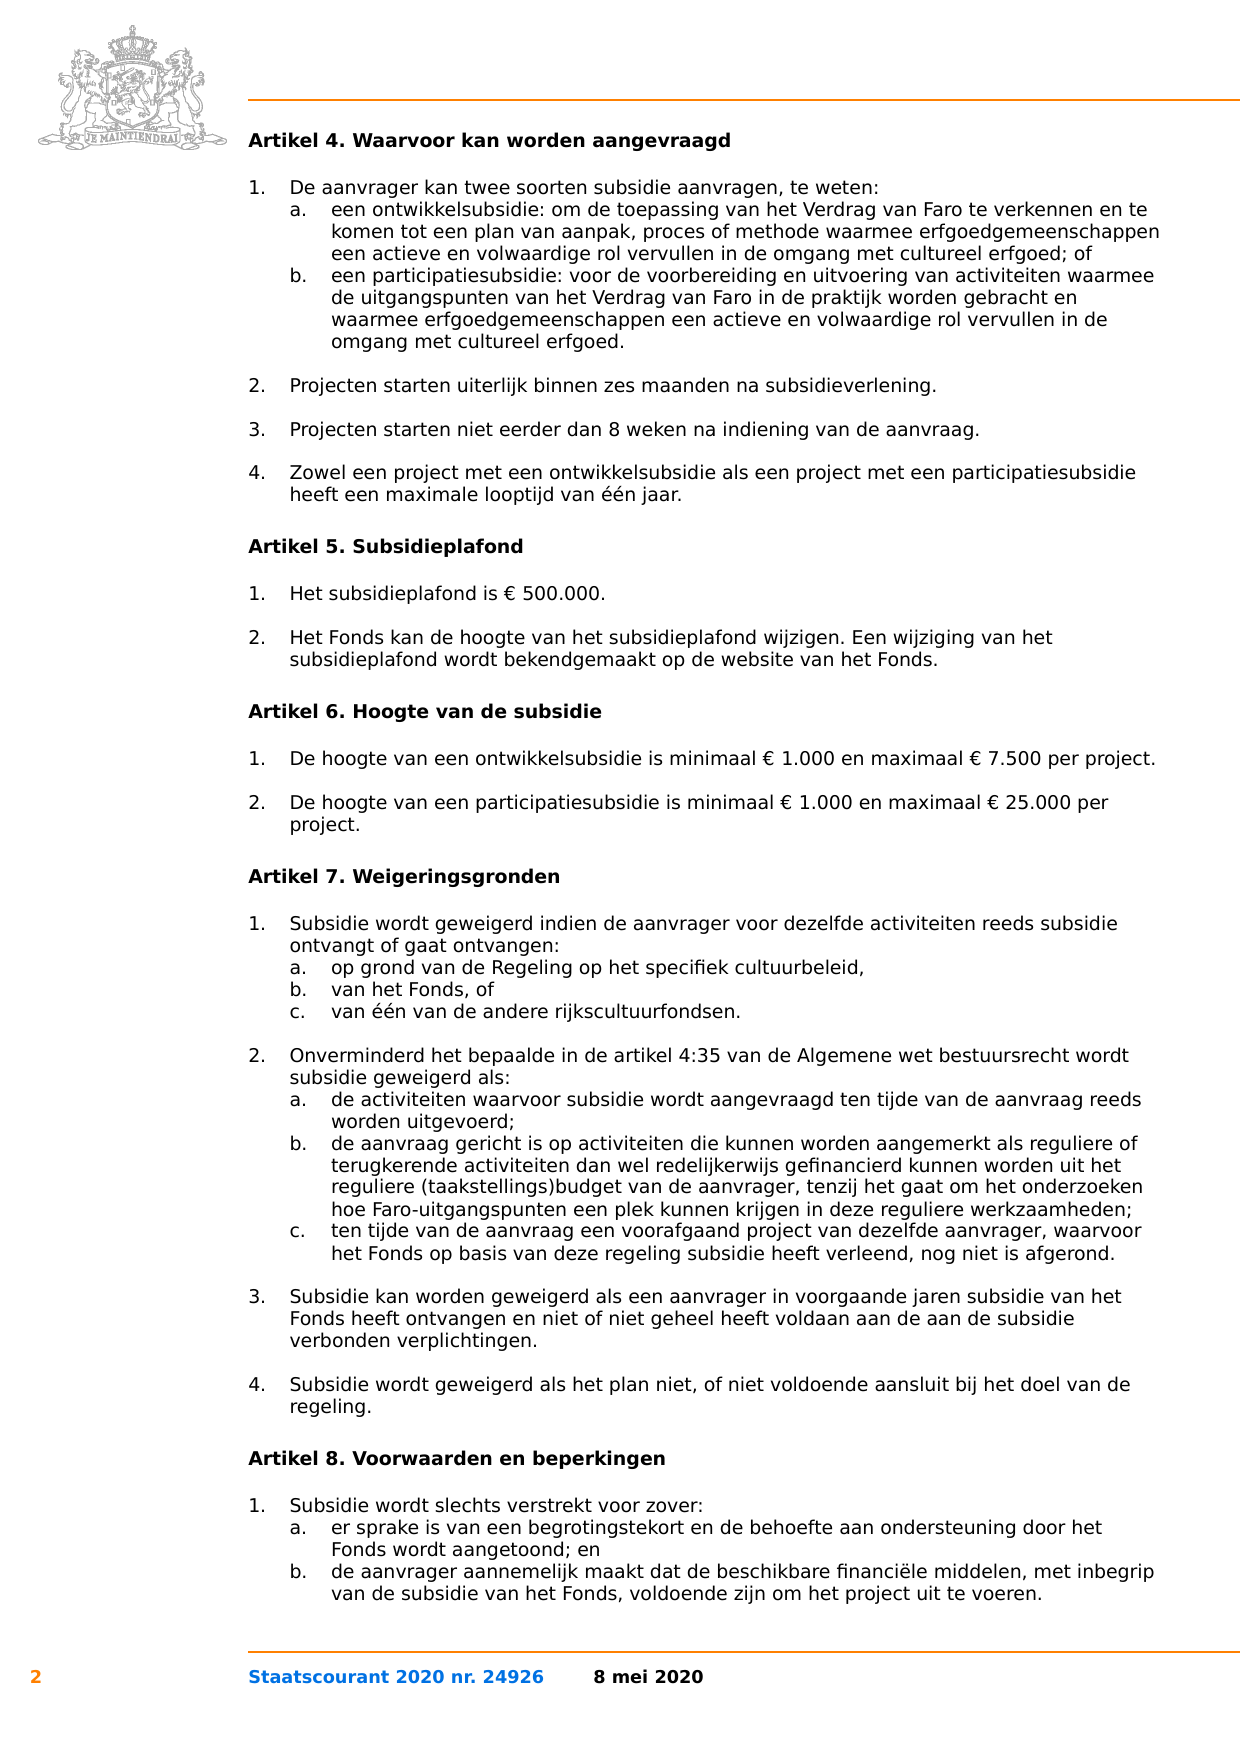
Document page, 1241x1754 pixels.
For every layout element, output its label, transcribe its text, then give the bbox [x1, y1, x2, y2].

subtitle Artikel 6. Hoogte van de subsidie [248, 701, 1163, 723]
text b. van het Fonds, of [289, 979, 1163, 1001]
text b. een participatiesubsidie: voor de voorbereiding en uitvoering van activiteiten waarmee de uitgangspunten van het Verdrag van Faro in de praktijk worden gebracht en waarmee erfgoedgemeenschappen een actieve en volwaardige rol vervullen in de omgang met cultureel erfgoed. [289, 265, 1163, 353]
text b. de aanvrager aannemelijk maakt dat de beschikbare financiële middelen, met inbegrip van de subsidie van het Fonds, voldoende zijn om het project uit te voeren. [289, 1561, 1163, 1605]
text 4. Subsidie wordt geweigerd als het plan niet, of niet voldoende aansluit bij het doel van de regeling. [248, 1374, 1163, 1418]
text 1. Het subsidieplafond is € 500.000. [248, 583, 1163, 605]
text a. op grond van de Regeling op het specifiek cultuurbeleid, [289, 957, 1163, 979]
text a. een ontwikkelsubsidie: om de toepassing van het Verdrag van Faro te verkennen en te komen tot een plan van aanpak, proces of methode waarmee erfgoedgemeenschappen een actieve en volwaardige rol vervullen in de omgang met cultureel erfgoed; of [289, 199, 1163, 265]
text 1. De hoogte van een ontwikkelsubsidie is minimaal € 1.000 en maximaal € 7.500 per project. [248, 748, 1163, 770]
text a. er sprake is van een begrotingstekort en de behoefte aan ondersteuning door het Fonds wordt aangetoond; en [289, 1517, 1163, 1561]
subtitle Artikel 5. Subsidieplafond [248, 536, 1163, 558]
text b. de aanvraag gericht is op activiteiten die kunnen worden aangemerkt als reguliere of terugkerende activiteiten dan wel redelijkerwijs gefinancierd kunnen worden uit het reguliere (taakstellings)budget van de aanvrager, tenzij het gaat om het onderzoeken hoe Faro-uitgangspunten een plek kunnen krijgen in deze reguliere werkzaamheden; [289, 1132, 1163, 1220]
text a. de activiteiten waarvoor subsidie wordt aangevraagd ten tijde van de aanvraag reeds worden uitgevoerd; [289, 1088, 1163, 1132]
text 1. Subsidie wordt slechts verstrekt voor zover: [248, 1495, 1163, 1517]
text 4. Zowel een project met een ontwikkelsubsidie als een project met een participatiesubsidie heeft een maximale looptijd van één jaar. [248, 462, 1163, 506]
subtitle Artikel 7. Weigeringsgronden [248, 866, 1163, 888]
text 2. De hoogte van een participatiesubsidie is minimaal € 1.000 en maximaal € 25.000 per project. [248, 792, 1163, 836]
text 2. Onverminderd het bepaalde in de artikel 4:35 van de Algemene wet bestuursrecht wordt subsidie geweigerd als: [248, 1044, 1163, 1088]
text c. van één van de andere rijkscultuurfondsen. [289, 1001, 1163, 1023]
text 2. Het Fonds kan de hoogte van het subsidieplafond wijzigen. Een wijziging van het subsidieplafond wordt bekendgemaakt op de website van het Fonds. [248, 627, 1163, 671]
text 2. Projecten starten uiterlijk binnen zes maanden na subsidieverlening. [248, 374, 1163, 397]
text c. ten tijde van de aanvraag een voorafgaand project van dezelfde aanvrager, waarvoor het Fonds op basis van deze regeling subsidie heeft verleend, nog niet is afgerond. [289, 1220, 1163, 1264]
subtitle Artikel 4. Waarvoor kan worden aangevraagd [248, 130, 1163, 152]
text 1. De aanvrager kan twee soorten subsidie aanvragen, te weten: [248, 177, 1163, 199]
text 3. Projecten starten niet eerder dan 8 weken na indiening van de aanvraag. [248, 418, 1163, 440]
text 1. Subsidie wordt geweigerd indien de aanvrager voor dezelfde activiteiten reeds subsidie ontvangt of gaat ontvangen: [248, 913, 1163, 957]
text 3. Subsidie kan worden geweigerd als een aanvrager in voorgaande jaren subsidie van het Fonds heeft ontvangen en niet of niet geheel heeft voldaan aan de aan de subsidie verbonden verplichtingen. [248, 1286, 1163, 1352]
picture [38, 25, 227, 150]
subtitle Artikel 8. Voorwaarden en beperkingen [248, 1448, 1163, 1470]
